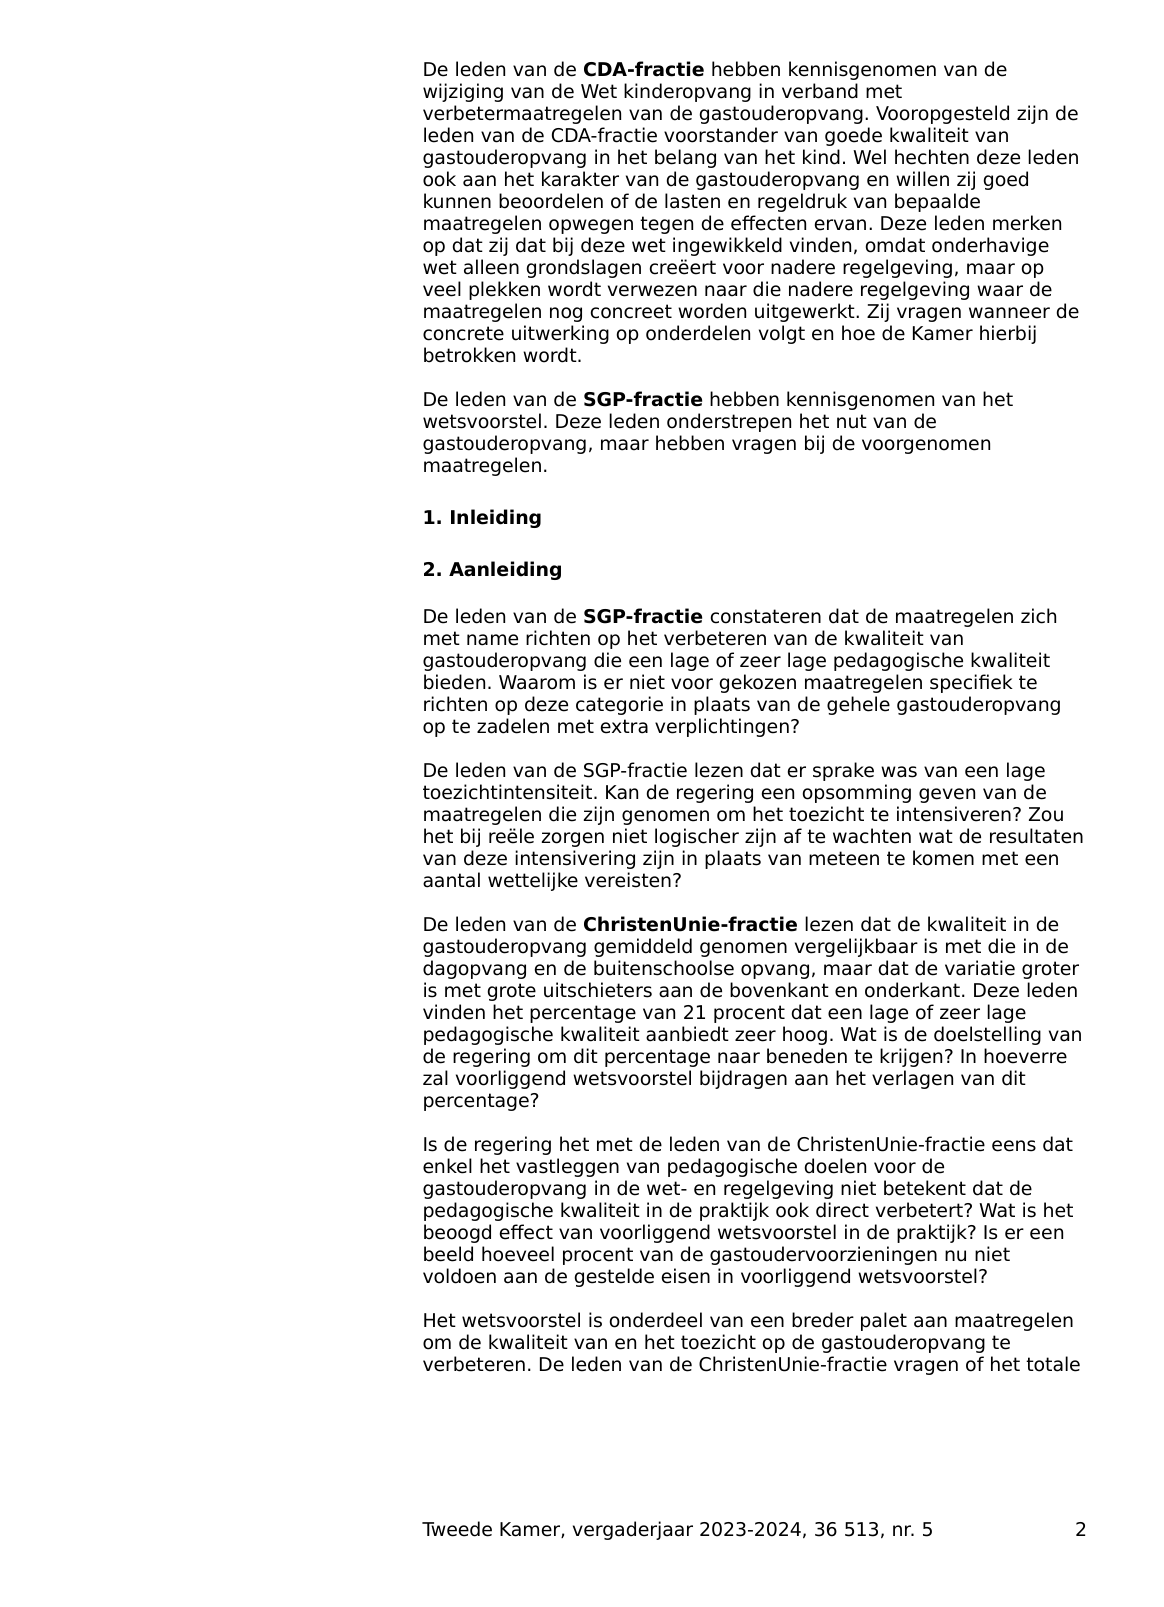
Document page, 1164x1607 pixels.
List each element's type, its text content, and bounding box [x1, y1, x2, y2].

text Is de regering het met de leden van de ChristenUnie-fractie eens dat enkel het vastleggen van pedagogische doelen voor de gastouderopvang in de wet- en regelgeving niet betekent dat de pedagogische kwaliteit in de praktijk ook direct verbetert? Wat is het beoogd effect van voorliggend wetsvoorstel in de praktijk? Is er een beeld hoeveel procent van de gastoudervoorzieningen nu niet voldoen aan de gestelde eisen in voorliggend wetsvoorstel? [422, 1134, 1087, 1288]
text De leden van de ChristenUnie-fractie lezen dat de kwaliteit in de gastouderopvang gemiddeld genomen vergelijkbaar is met die in de dagopvang en de buitenschoolse opvang, maar dat de variatie groter is met grote uitschieters aan de bovenkant en onderkant. Deze leden vinden het percentage van 21 procent dat een lage of zeer lage pedagogische kwaliteit aanbiedt zeer hoog. Wat is de doelstelling van de regering om dit percentage naar beneden te krijgen? In hoeverre zal voorliggend wetsvoorstel bijdragen aan het verlagen van dit percentage? [422, 914, 1087, 1112]
text Het wetsvoorstel is onderdeel van een breder palet aan maatregelen om de kwaliteit van en het toezicht op de gastouderopvang te verbeteren. De leden van de ChristenUnie-fractie vragen of het totale [422, 1310, 1087, 1376]
text De leden van de SGP-fractie hebben kennisgenomen van het wetsvoorstel. Deze leden onderstrepen het nut van de gastouderopvang, maar hebben vragen bij de voorgenomen maatregelen. [422, 389, 1087, 477]
text De leden van de CDA-fractie hebben kennisgenomen van de wijziging van de Wet kinderopvang in verband met verbetermaatregelen van de gastouderopvang. Vooropgesteld zijn de leden van de CDA-fractie voorstander van goede kwaliteit van gastouderopvang in het belang van het kind. Wel hechten deze leden ook aan het karakter van de gastouderopvang en willen zij goed kunnen beoordelen of de lasten en regeldruk van bepaalde maatregelen opwegen tegen de effecten ervan. Deze leden merken op dat zij dat bij deze wet ingewikkeld vinden, omdat onderhavige wet alleen grondslagen creëert voor nadere regelgeving, maar op veel plekken wordt verwezen naar die nadere regelgeving waar de maatregelen nog concreet worden uitgewerkt. Zij vragen wanneer de concrete uitwerking op onderdelen volgt en hoe de Kamer hierbij betrokken wordt. [422, 59, 1087, 367]
subtitle 2. Aanleiding [422, 559, 1087, 581]
subtitle 1. Inleiding [422, 507, 1087, 529]
text De leden van de SGP-fractie lezen dat er sprake was van een lage toezichtintensiteit. Kan de regering een opsomming geven van de maatregelen die zijn genomen om het toezicht te intensiveren? Zou het bij reële zorgen niet logischer zijn af te wachten wat de resultaten van deze intensivering zijn in plaats van meteen te komen met een aantal wettelijke vereisten? [422, 760, 1087, 892]
text De leden van de SGP-fractie constateren dat de maatregelen zich met name richten op het verbeteren van de kwaliteit van gastouderopvang die een lage of zeer lage pedagogische kwaliteit bieden. Waarom is er niet voor gekozen maatregelen specifiek te richten op deze categorie in plaats van de gehele gastouderopvang op te zadelen met extra verplichtingen? [422, 606, 1087, 738]
